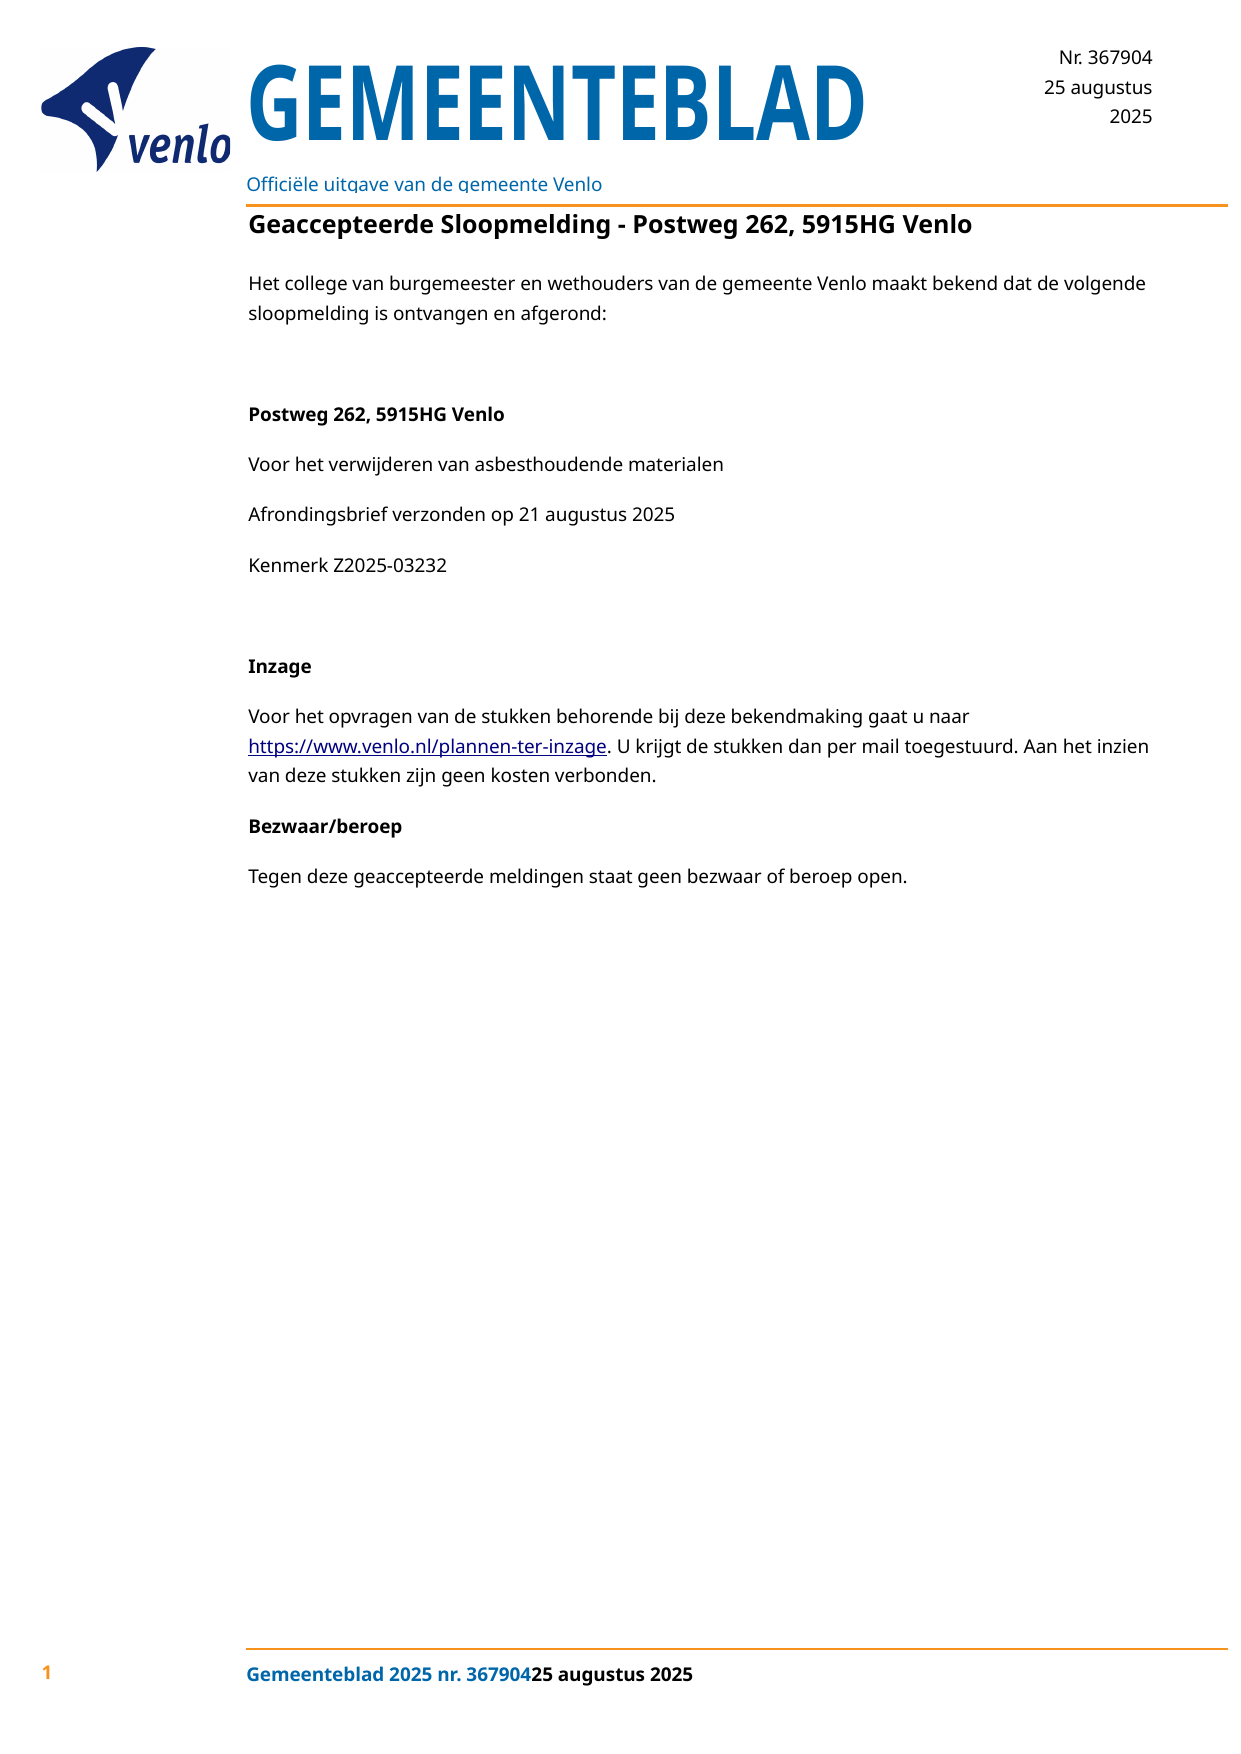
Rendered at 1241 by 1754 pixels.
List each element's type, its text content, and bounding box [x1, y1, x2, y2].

picture [41, 47, 231, 172]
text Afrondingsbrief verzonden op 21 augustus 2025 [248, 502, 1152, 527]
text Voor het verwijderen van asbesthoudende materialen [248, 451, 1152, 477]
text Bezwaar/beroep [248, 813, 1152, 838]
text Postweg 262, 5915HG Venlo [248, 401, 1152, 426]
text Geaccepteerde Sloopmelding - Postweg 262, 5915HG Venlo [248, 207, 1152, 241]
text Voor het opvragen van de stukken behorende bij deze bekendmaking gaat u naar https://www.venlo.nl/plannen-ter-inzage. U krijgt de stukken dan per mail toegestuurd. Aan het inzien van deze stukken zijn geen kosten verbonden. [248, 703, 1152, 788]
text Kenmerk Z2025-03232 [248, 552, 1152, 578]
text Tegen deze geaccepteerde meldingen staat geen bezwaar of beroep open. [248, 863, 1152, 889]
text Het college van burgemeester en wethouders van de gemeente Venlo maakt bekend dat de volgende sloopmelding is ontvangen en afgerond: [248, 270, 1152, 326]
text Inzage [248, 653, 1152, 678]
